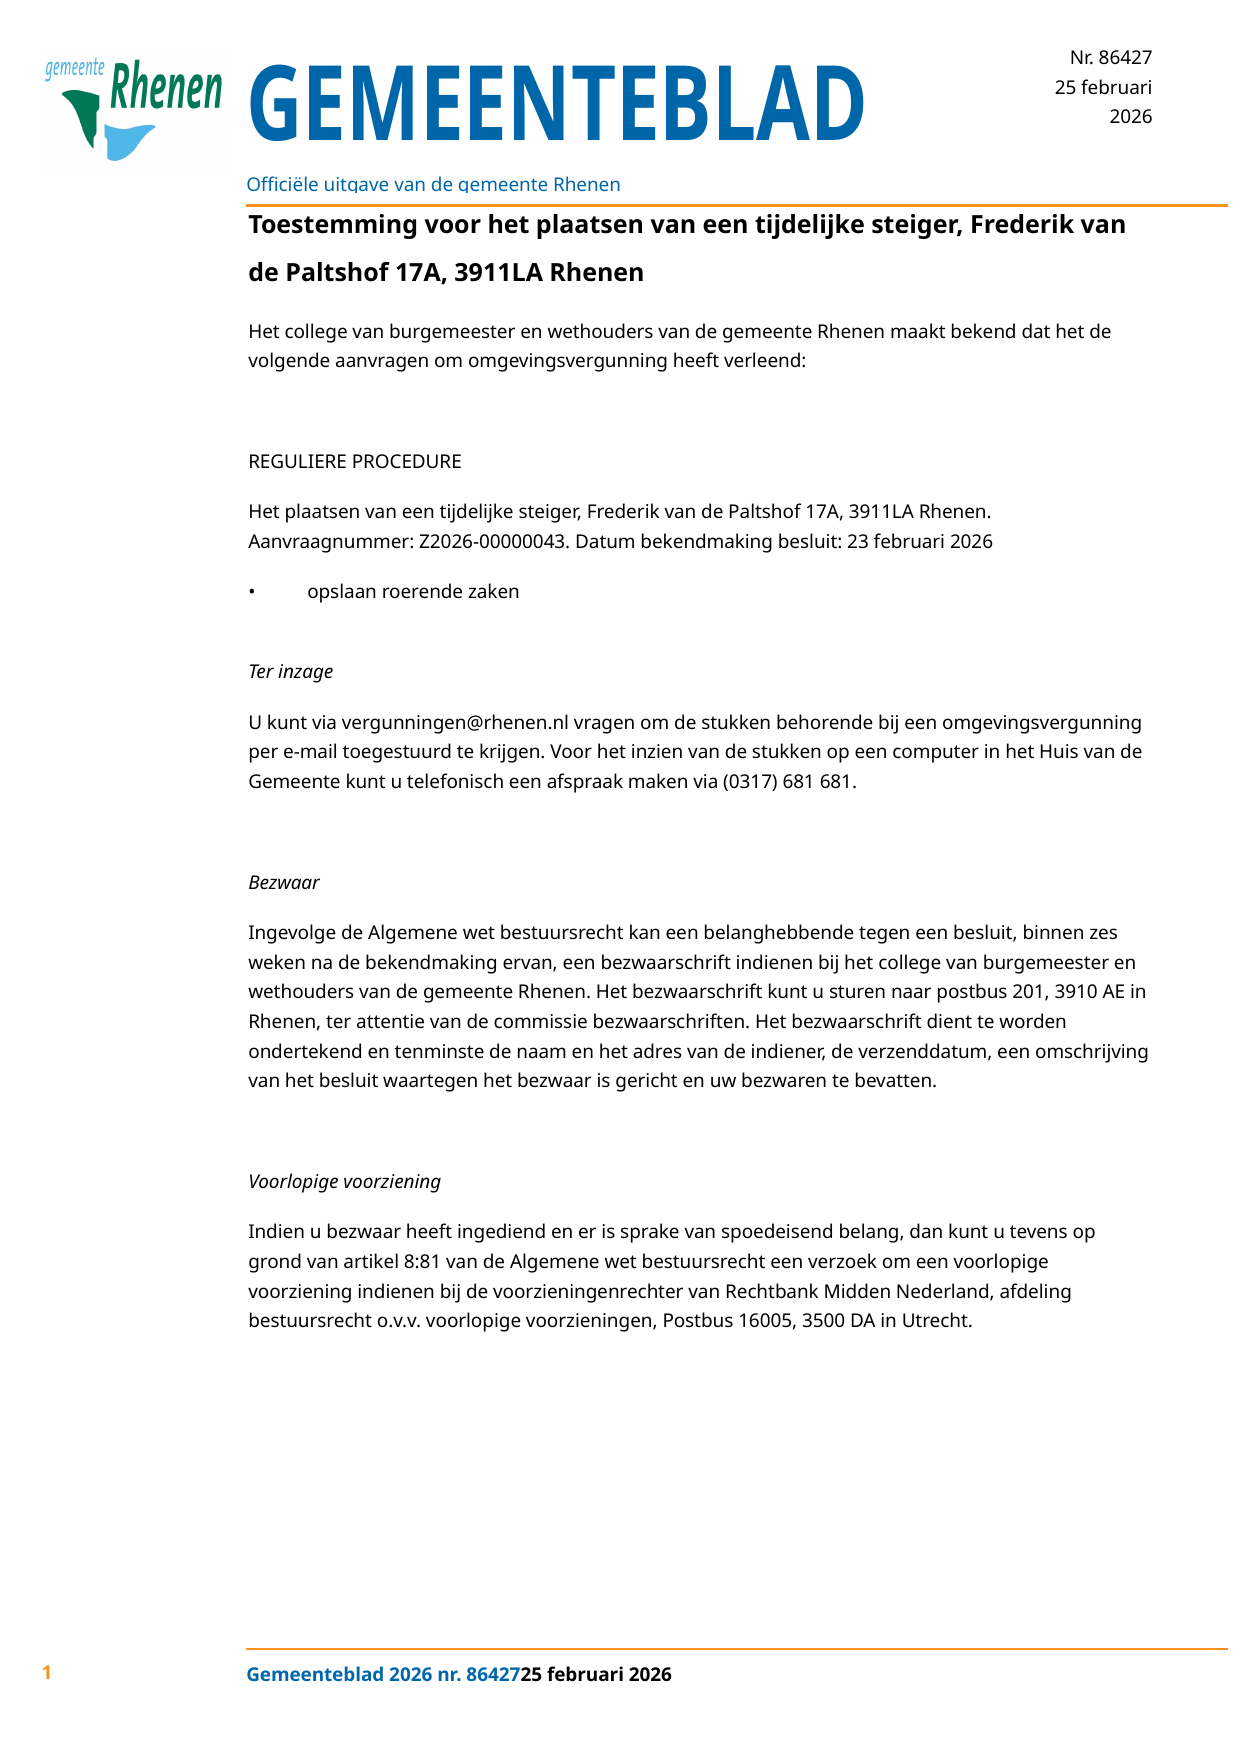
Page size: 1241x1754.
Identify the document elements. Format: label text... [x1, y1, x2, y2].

picture [41, 47, 231, 172]
text U kunt via vergunningen@rhenen.nl vragen om de stukken behorende bij een omgevingsvergunning per e-mail toegestuurd te krijgen. Voor het inzien van de stukken op een computer in het Huis van de Gemeente kunt u telefonisch een afspraak maken via (0317) 681 681. [248, 709, 1152, 794]
text Indien u bezwaar heeft ingediend en er is sprake van spoedeisend belang, dan kunt u tevens op grond van artikel 8:81 van de Algemene wet bestuursrecht een verzoek om een voorlopige voorziening indienen bij de voorzieningenrechter van Rechtbank Midden Nederland, afdeling bestuursrecht o.v.v. voorlopige voorzieningen, Postbus 16005, 3500 DA in Utrecht. [248, 1219, 1152, 1333]
text Voorlopige voorziening [248, 1168, 1152, 1194]
list opslaan roerende zaken [248, 579, 1152, 604]
text Bezwaar [248, 869, 1152, 895]
text Ingevolge de Algemene wet bestuursrecht kan een belanghebbende tegen een besluit, binnen zes weken na de bekendmaking ervan, een bezwaarschrift indienen bij het college van burgemeester en wethouders van de gemeente Rhenen. Het bezwaarschrift kunt u sturen naar postbus 201, 3910 AE in Rhenen, ter attentie van de commissie bezwaarschriften. Het bezwaarschrift dient te worden ondertekend en tenminste de naam en het adres van de indiener, de verzenddatum, een omschrijving van het besluit waartegen het bezwaar is gericht en uw bezwaren te bevatten. [248, 919, 1152, 1093]
text Het college van burgemeester en wethouders van de gemeente Rhenen maakt bekend dat het de volgende aanvragen om omgevingsvergunning heeft verleend: [248, 318, 1152, 373]
text Het plaatsen van een tijdelijke steiger, Frederik van de Paltshof 17A, 3911LA Rhenen. Aanvraagnummer: Z2026-00000043. Datum bekendmaking besluit: 23 februari 2026 [248, 499, 1152, 554]
text REGULIERE PROCEDURE [248, 448, 1152, 474]
text Ter inzage [248, 659, 1152, 684]
text Toestemming voor het plaatsen van een tijdelijke steiger, Frederik van de Paltshof 17A, 3911LA Rhenen [248, 207, 1152, 288]
